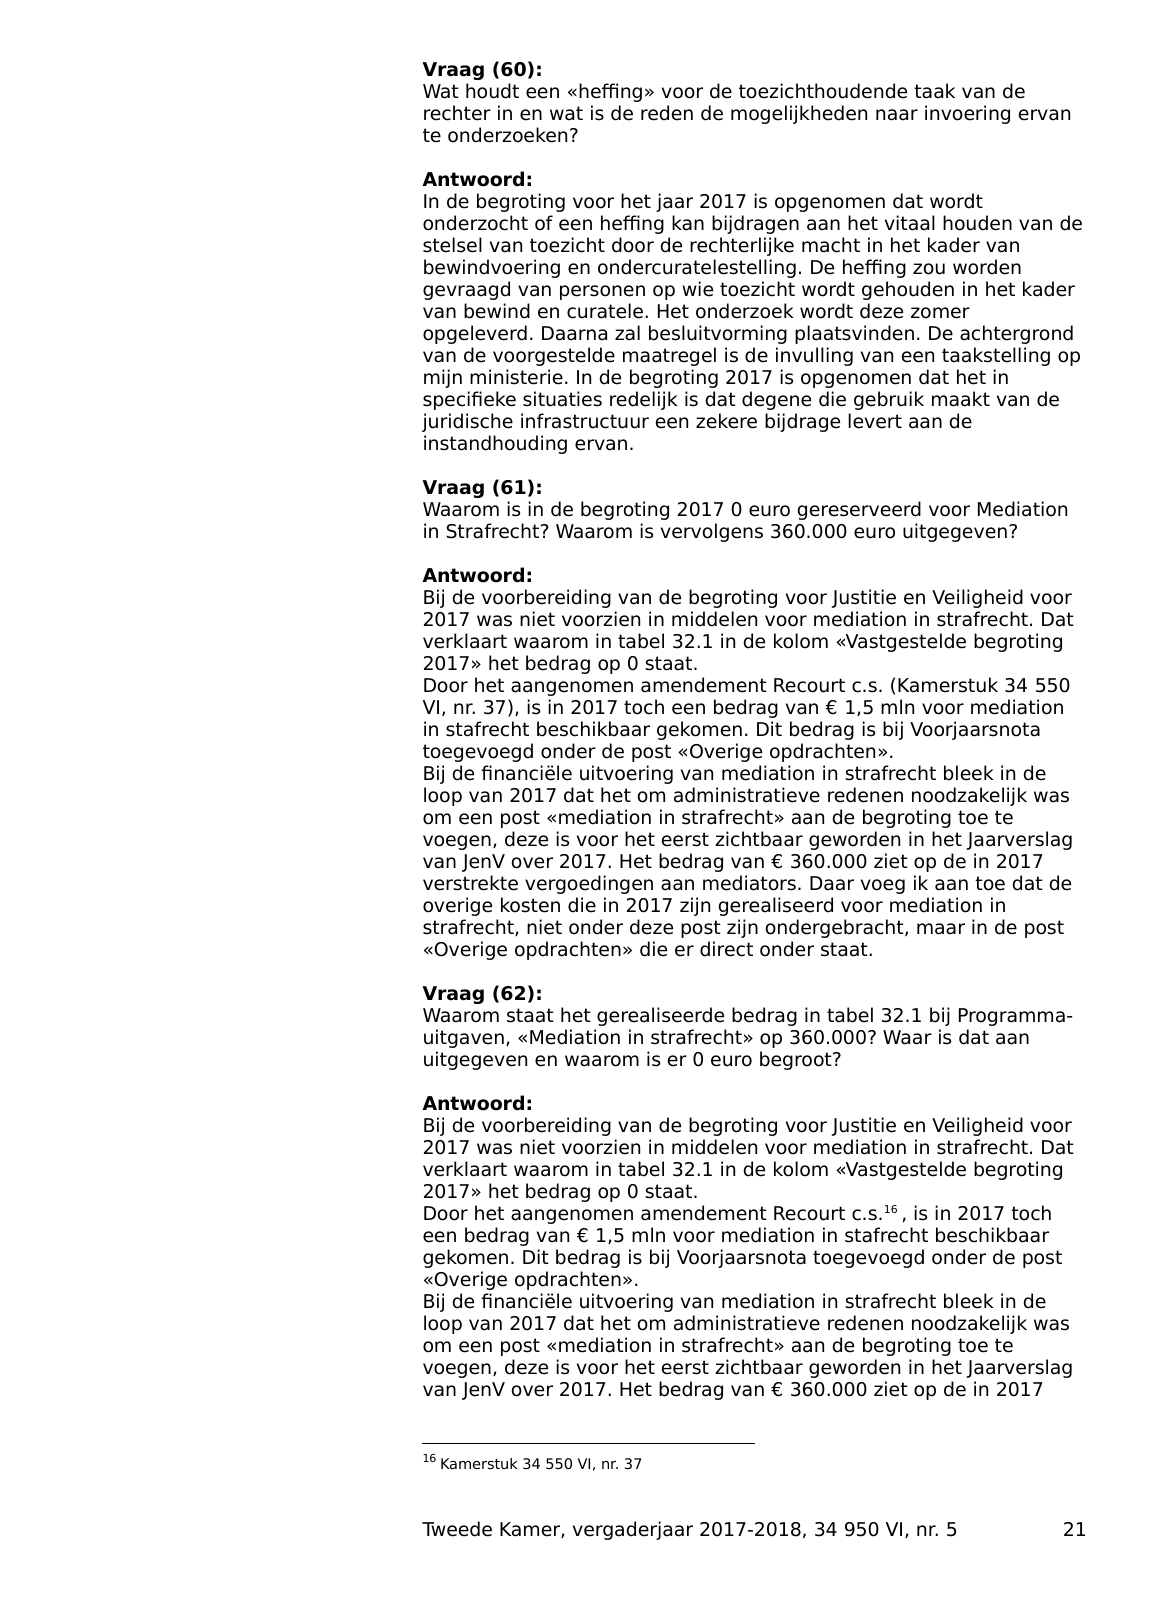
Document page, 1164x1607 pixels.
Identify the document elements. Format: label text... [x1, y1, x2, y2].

text Antwoord: [422, 1093, 1087, 1115]
text Waarom is in de begroting 2017 0 euro gereserveerd voor Mediation in Strafrecht? Waarom is vervolgens 360.000 euro uitgegeven? [422, 499, 1087, 543]
text Antwoord: [422, 565, 1087, 587]
text Bij de voorbereiding van de begroting voor Justitie en Veiligheid voor 2017 was niet voorzien in middelen voor mediation in strafrecht. Dat verklaart waarom in tabel 32.1 in de kolom «Vastgestelde begroting 2017» het bedrag op 0 staat. [422, 1115, 1087, 1203]
text Bij de financiële uitvoering van mediation in strafrecht bleek in de loop van 2017 dat het om administratieve redenen noodzakelijk was om een post «mediation in strafrecht» aan de begroting toe te voegen, deze is voor het eerst zichtbaar geworden in het Jaarverslag van JenV over 2017. Het bedrag van € 360.000 ziet op de in 2017 [422, 1291, 1087, 1401]
text Kamerstuk 34 550 VI, nr. 37 [422, 1452, 1087, 1474]
text Vraag (62): [422, 983, 1087, 1005]
text Door het aangenomen amendement Recourt c.s. (Kamerstuk 34 550 VI, nr. 37), is in 2017 toch een bedrag van € 1,5 mln voor mediation in stafrecht beschikbaar gekomen. Dit bedrag is bij Voorjaarsnota toegevoegd onder de post «Overige opdrachten». [422, 675, 1087, 763]
text In de begroting voor het jaar 2017 is opgenomen dat wordt onderzocht of een heffing kan bijdragen aan het vitaal houden van de stelsel van toezicht door de rechterlijke macht in het kader van bewindvoering en ondercuratelestelling. De heffing zou worden gevraagd van personen op wie toezicht wordt gehouden in het kader van bewind en curatele. Het onderzoek wordt deze zomer opgeleverd. Daarna zal besluitvorming plaatsvinden. De achtergrond van de voorgestelde maatregel is de invulling van een taakstelling op mijn ministerie. In de begroting 2017 is opgenomen dat het in specifieke situaties redelijk is dat degene die gebruik maakt van de juridische infrastructuur een zekere bijdrage levert aan de instandhouding ervan. [422, 191, 1087, 455]
text Bij de financiële uitvoering van mediation in strafrecht bleek in de loop van 2017 dat het om administratieve redenen noodzakelijk was om een post «mediation in strafrecht» aan de begroting toe te voegen, deze is voor het eerst zichtbaar geworden in het Jaarverslag van JenV over 2017. Het bedrag van € 360.000 ziet op de in 2017 verstrekte vergoedingen aan mediators. Daar voeg ik aan toe dat de overige kosten die in 2017 zijn gerealiseerd voor mediation in strafrecht, niet onder deze post zijn ondergebracht, maar in de post «Overige opdrachten» die er direct onder staat. [422, 763, 1087, 961]
text Vraag (60): [422, 59, 1087, 81]
text Bij de voorbereiding van de begroting voor Justitie en Veiligheid voor 2017 was niet voorzien in middelen voor mediation in strafrecht. Dat verklaart waarom in tabel 32.1 in de kolom «Vastgestelde begroting 2017» het bedrag op 0 staat. [422, 587, 1087, 675]
text Wat houdt een «heffing» voor de toezichthoudende taak van de rechter in en wat is de reden de mogelijkheden naar invoering ervan te onderzoeken? [422, 81, 1087, 147]
text Vraag (61): [422, 477, 1087, 499]
text Antwoord: [422, 169, 1087, 191]
text Waarom staat het gerealiseerde bedrag in tabel 32.1 bij Programma-uitgaven, «Mediation in strafrecht» op 360.000? Waar is dat aan uitgegeven en waarom is er 0 euro begroot? [422, 1005, 1087, 1071]
text Door het aangenomen amendement Recourt c.s., is in 2017 toch een bedrag van € 1,5 mln voor mediation in stafrecht beschikbaar gekomen. Dit bedrag is bij Voorjaarsnota toegevoegd onder de post «Overige opdrachten». [422, 1203, 1087, 1291]
